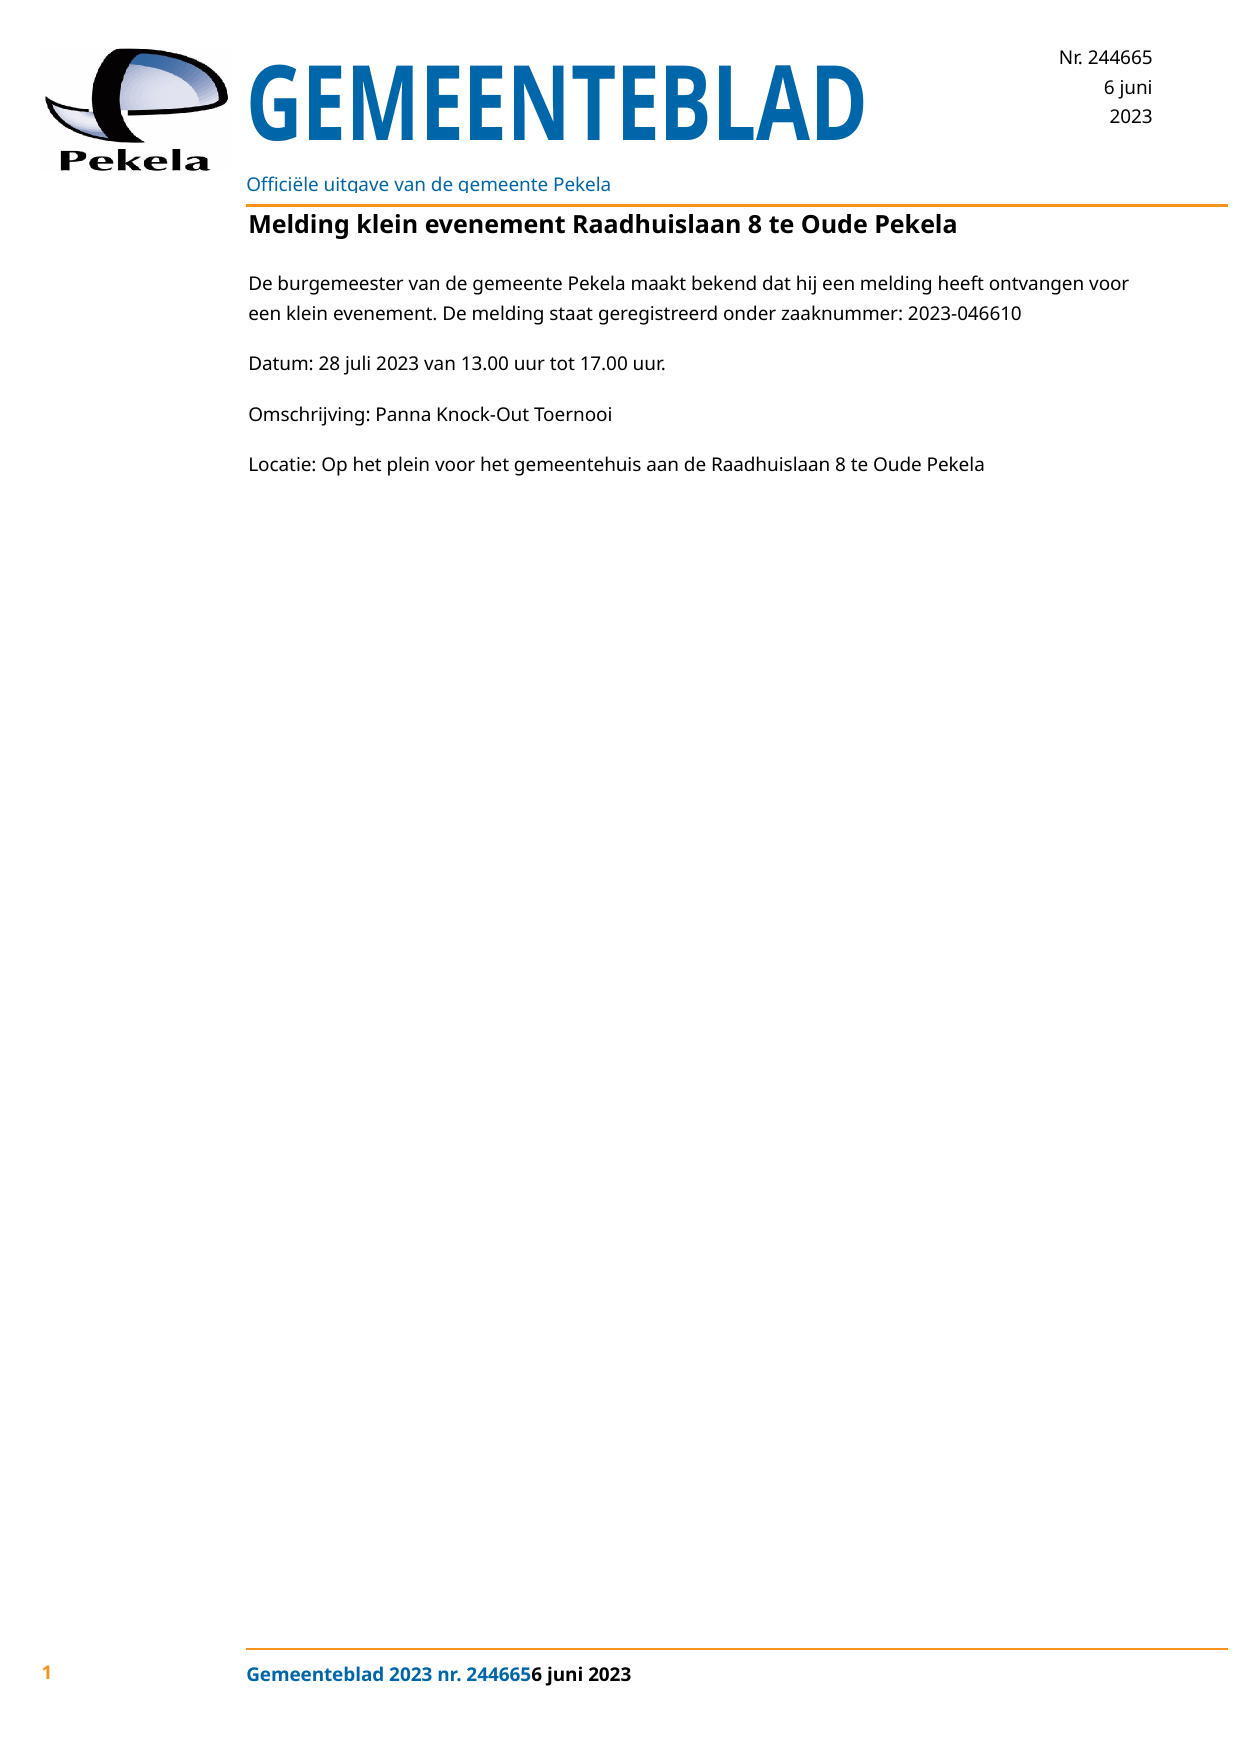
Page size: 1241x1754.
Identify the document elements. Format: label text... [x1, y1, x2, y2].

text De burgemeester van de gemeente Pekela maakt bekend dat hij een melding heeft ontvangen voor een klein evenement. De melding staat geregistreerd onder zaaknummer: 2023-046610 [248, 270, 1152, 326]
text Omschrijving: Panna Knock-Out Toernooi [248, 401, 1152, 426]
text Datum: 28 juli 2023 van 13.00 uur tot 17.00 uur. [248, 350, 1152, 376]
text Melding klein evenement Raadhuislaan 8 te Oude Pekela [248, 207, 1152, 241]
text Locatie: Op het plein voor het gemeentehuis aan de Raadhuislaan 8 te Oude Pekela [248, 451, 1152, 477]
picture [41, 47, 231, 172]
